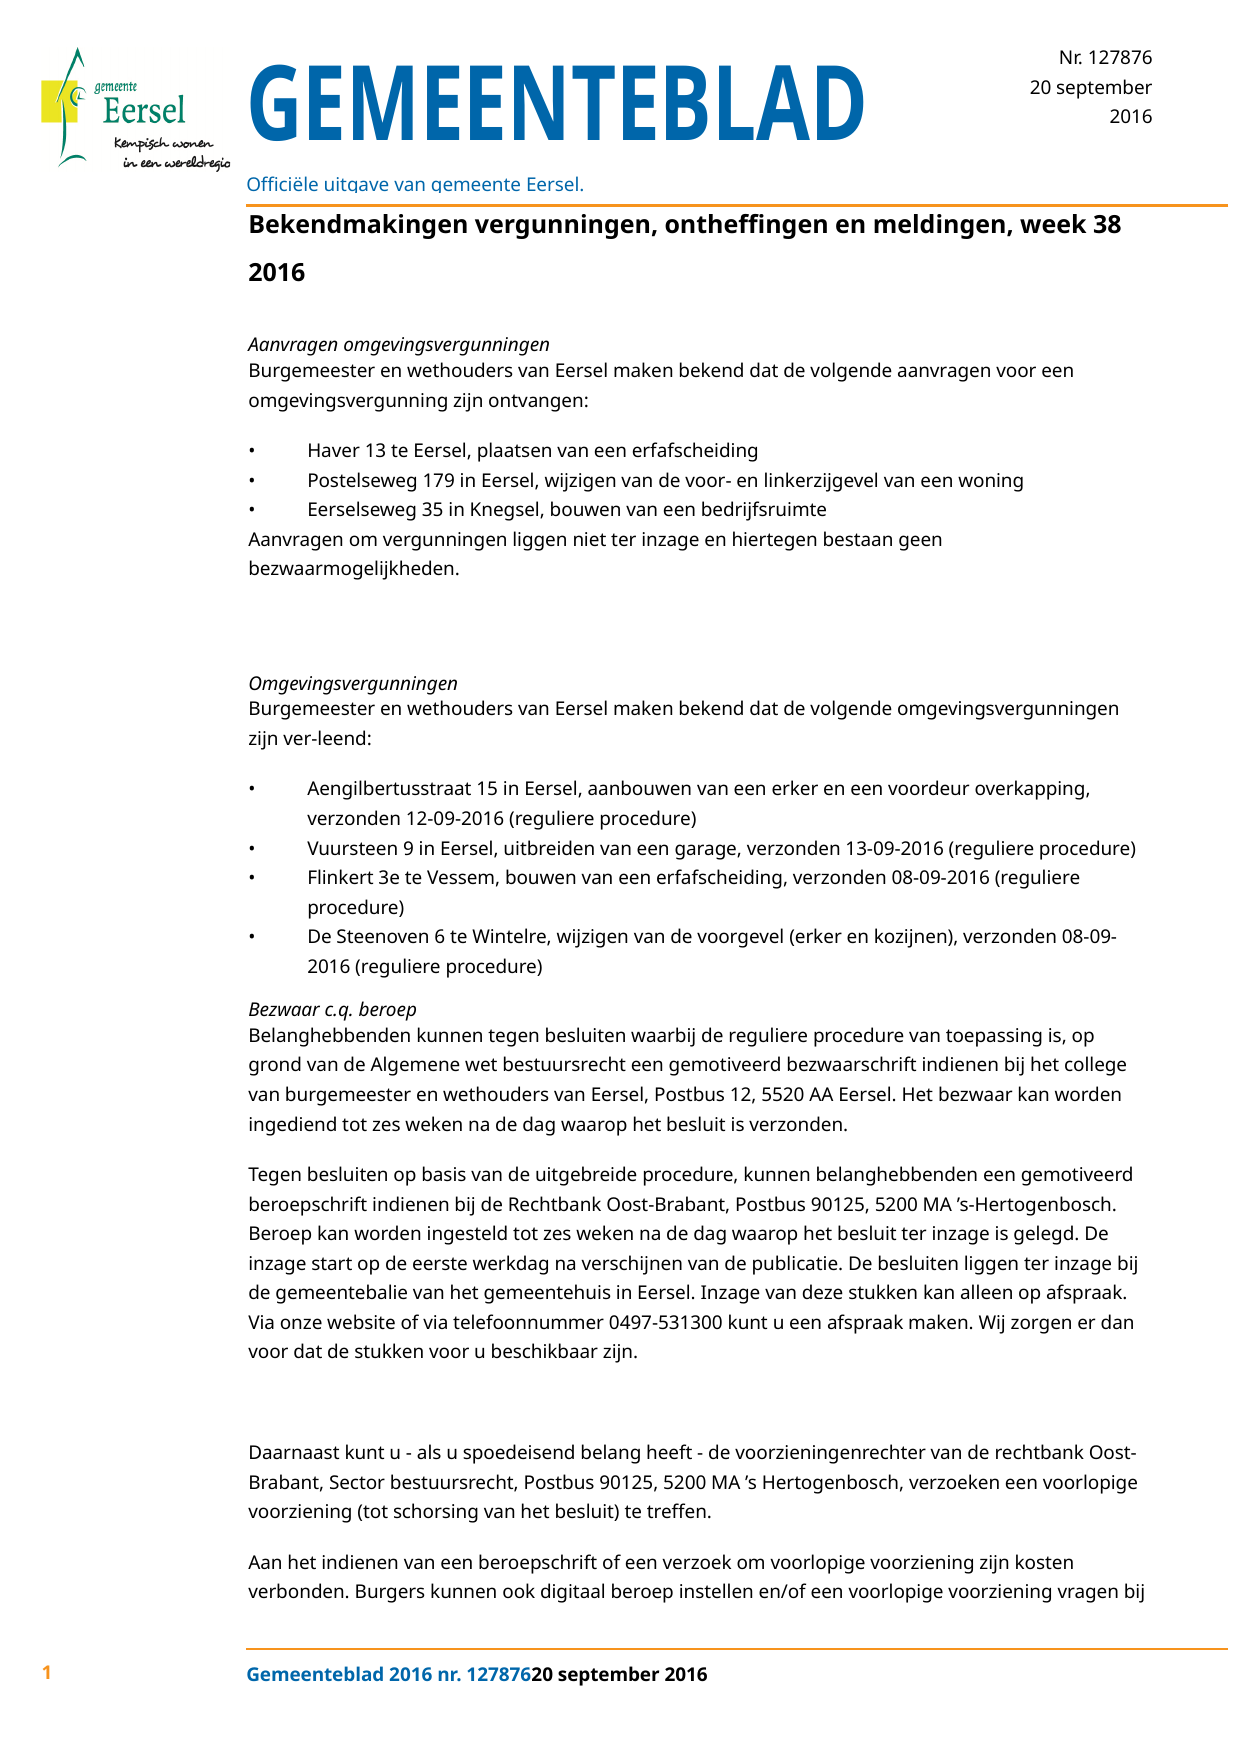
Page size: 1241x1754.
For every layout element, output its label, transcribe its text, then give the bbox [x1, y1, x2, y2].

text Daarnaast kunt u - als u spoedeisend belang heeft - de voorzieningenrechter van de rechtbank Oost-Brabant, Sector bestuursrecht, Postbus 90125, 5200 MA ’s Hertogenbosch, verzoeken een voorlopige voorziening (tot schorsing van het besluit) te treffen. [248, 1439, 1152, 1524]
list Aengilbertusstraat 15 in Eersel, aanbouwen van een erker en een voordeur overkapping, verzonden 12-09-2016 (reguliere procedure) [248, 776, 1152, 831]
list Flinkert 3e te Vessem, bouwen van een erfafscheiding, verzonden 08-09-2016 (reguliere procedure) [248, 864, 1152, 920]
list De Steenoven 6 te Wintelre, wijzigen van de voorgevel (erker en kozijnen), verzonden 08-09-2016 (reguliere procedure) [248, 923, 1152, 979]
list Postelseweg 179 in Eersel, wijzigen van de voor- en linkerzijgevel van een woning [248, 467, 1152, 492]
text Omgevingsvergunningen [248, 670, 1152, 696]
text Aanvragen om vergunningen liggen niet ter inzage en hiertegen bestaan geen bezwaarmogelijkheden. [248, 526, 1152, 581]
text Aan het indienen van een beroepschrift of een verzoek om voorlopige voorziening zijn kosten verbonden. Burgers kunnen ook digitaal beroep instellen en/of een voorlopige voorziening vragen bij [248, 1549, 1152, 1604]
list Eerselseweg 35 in Knegsel, bouwen van een bedrijfsruimte [248, 496, 1152, 522]
text Belanghebbenden kunnen tegen besluiten waarbij de reguliere procedure van toepassing is, op grond van de Algemene wet bestuursrecht een gemotiveerd bezwaarschrift indienen bij het college van burgemeester en wethouders van Eersel, Postbus 12, 5520 AA Eersel. Het bezwaar kan worden ingediend tot zes weken na de dag waarop het besluit is verzonden. [248, 1022, 1152, 1136]
text Burgemeester en wethouders van Eersel maken bekend dat de volgende omgevingsvergunningen zijn ver-leend: [248, 696, 1152, 751]
text Bezwaar c.q. beroep [248, 996, 1152, 1022]
list Vuursteen 9 in Eersel, uitbreiden van een garage, verzonden 13-09-2016 (reguliere procedure) [248, 835, 1152, 861]
text Tegen besluiten op basis van de uitgebreide procedure, kunnen belanghebbenden een gemotiveerd beroepschrift indienen bij de Rechtbank Oost-Brabant, Postbus 90125, 5200 MA ’s-Hertogenbosch. Beroep kan worden ingesteld tot zes weken na de dag waarop het besluit ter inzage is gelegd. De inzage start op de eerste werkdag na verschijnen van de publicatie. De besluiten liggen ter inzage bij de gemeentebalie van het gemeentehuis in Eersel. Inzage van deze stukken kan alleen op afspraak. Via onze website of via telefoonnummer 0497-531300 kunt u een afspraak maken. Wij zorgen er dan voor dat de stukken voor u beschikbaar zijn. [248, 1161, 1152, 1364]
text Bekendmakingen vergunningen, ontheffingen en meldingen, week 38 2016 [248, 207, 1152, 288]
text Burgemeester en wethouders van Eersel maken bekend dat de volgende aanvragen voor een omgevingsvergunning zijn ontvangen: [248, 357, 1152, 412]
text Aanvragen omgevingsvergunningen [248, 331, 1152, 357]
picture [41, 47, 231, 172]
list Haver 13 te Eersel, plaatsen van een erfafscheiding [248, 437, 1152, 463]
